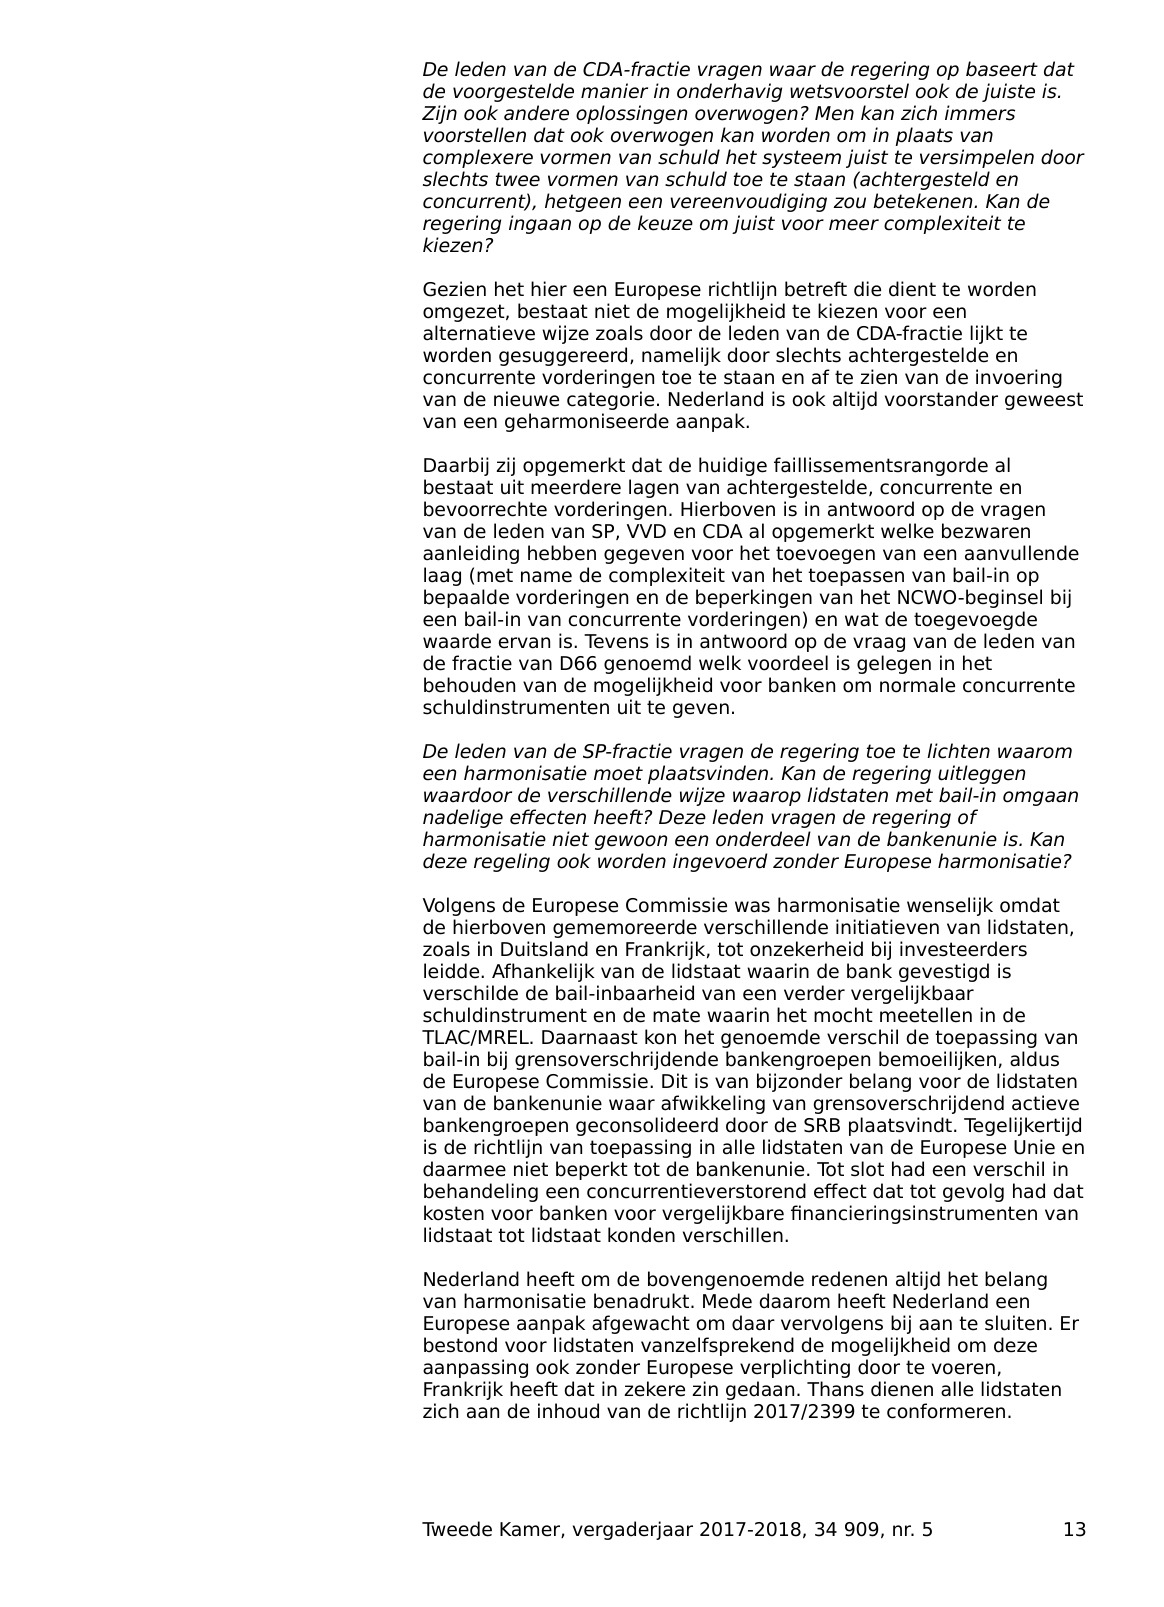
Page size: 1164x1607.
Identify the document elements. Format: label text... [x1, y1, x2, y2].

text Gezien het hier een Europese richtlijn betreft die dient te worden omgezet, bestaat niet de mogelijkheid te kiezen voor een alternatieve wijze zoals door de leden van de CDA-fractie lijkt te worden gesuggereerd, namelijk door slechts achtergestelde en concurrente vorderingen toe te staan en af te zien van de invoering van de nieuwe categorie. Nederland is ook altijd voorstander geweest van een geharmoniseerde aanpak. [422, 279, 1087, 433]
text Volgens de Europese Commissie was harmonisatie wenselijk omdat de hierboven gememoreerde verschillende initiatieven van lidstaten, zoals in Duitsland en Frankrijk, tot onzekerheid bij investeerders leidde. Afhankelijk van de lidstaat waarin de bank gevestigd is verschilde de bail-inbaarheid van een verder vergelijkbaar schuldinstrument en de mate waarin het mocht meetellen in de TLAC/MREL. Daarnaast kon het genoemde verschil de toepassing van bail-in bij grensoverschrijdende bankengroepen bemoeilijken, aldus de Europese Commissie. Dit is van bijzonder belang voor de lidstaten van de bankenunie waar afwikkeling van grensoverschrijdend actieve bankengroepen geconsolideerd door de SRB plaatsvindt. Tegelijkertijd is de richtlijn van toepassing in alle lidstaten van de Europese Unie en daarmee niet beperkt tot de bankenunie. Tot slot had een verschil in behandeling een concurrentieverstorend effect dat tot gevolg had dat kosten voor banken voor vergelijkbare financieringsinstrumenten van lidstaat tot lidstaat konden verschillen. [422, 895, 1087, 1247]
text Nederland heeft om de bovengenoemde redenen altijd het belang van harmonisatie benadrukt. Mede daarom heeft Nederland een Europese aanpak afgewacht om daar vervolgens bij aan te sluiten. Er bestond voor lidstaten vanzelfsprekend de mogelijkheid om deze aanpassing ook zonder Europese verplichting door te voeren, Frankrijk heeft dat in zekere zin gedaan. Thans dienen alle lidstaten zich aan de inhoud van de richtlijn 2017/2399 te conformeren. [422, 1269, 1087, 1423]
text De leden van de CDA-fractie vragen waar de regering op baseert dat de voorgestelde manier in onderhavig wetsvoorstel ook de juiste is. Zijn ook andere oplossingen overwogen? Men kan zich immers voorstellen dat ook overwogen kan worden om in plaats van complexere vormen van schuld het systeem juist te versimpelen door slechts twee vormen van schuld toe te staan (achtergesteld en concurrent), hetgeen een vereenvoudiging zou betekenen. Kan de regering ingaan op de keuze om juist voor meer complexiteit te kiezen? [422, 59, 1087, 257]
text Daarbij zij opgemerkt dat de huidige faillissementsrangorde al bestaat uit meerdere lagen van achtergestelde, concurrente en bevoorrechte vorderingen. Hierboven is in antwoord op de vragen van de leden van SP, VVD en CDA al opgemerkt welke bezwaren aanleiding hebben gegeven voor het toevoegen van een aanvullende laag (met name de complexiteit van het toepassen van bail-in op bepaalde vorderingen en de beperkingen van het NCWO-beginsel bij een bail-in van concurrente vorderingen) en wat de toegevoegde waarde ervan is. Tevens is in antwoord op de vraag van de leden van de fractie van D66 genoemd welk voordeel is gelegen in het behouden van de mogelijkheid voor banken om normale concurrente schuldinstrumenten uit te geven. [422, 455, 1087, 719]
text De leden van de SP-fractie vragen de regering toe te lichten waarom een harmonisatie moet plaatsvinden. Kan de regering uitleggen waardoor de verschillende wijze waarop lidstaten met bail-in omgaan nadelige effecten heeft? Deze leden vragen de regering of harmonisatie niet gewoon een onderdeel van de bankenunie is. Kan deze regeling ook worden ingevoerd zonder Europese harmonisatie? [422, 741, 1087, 873]
